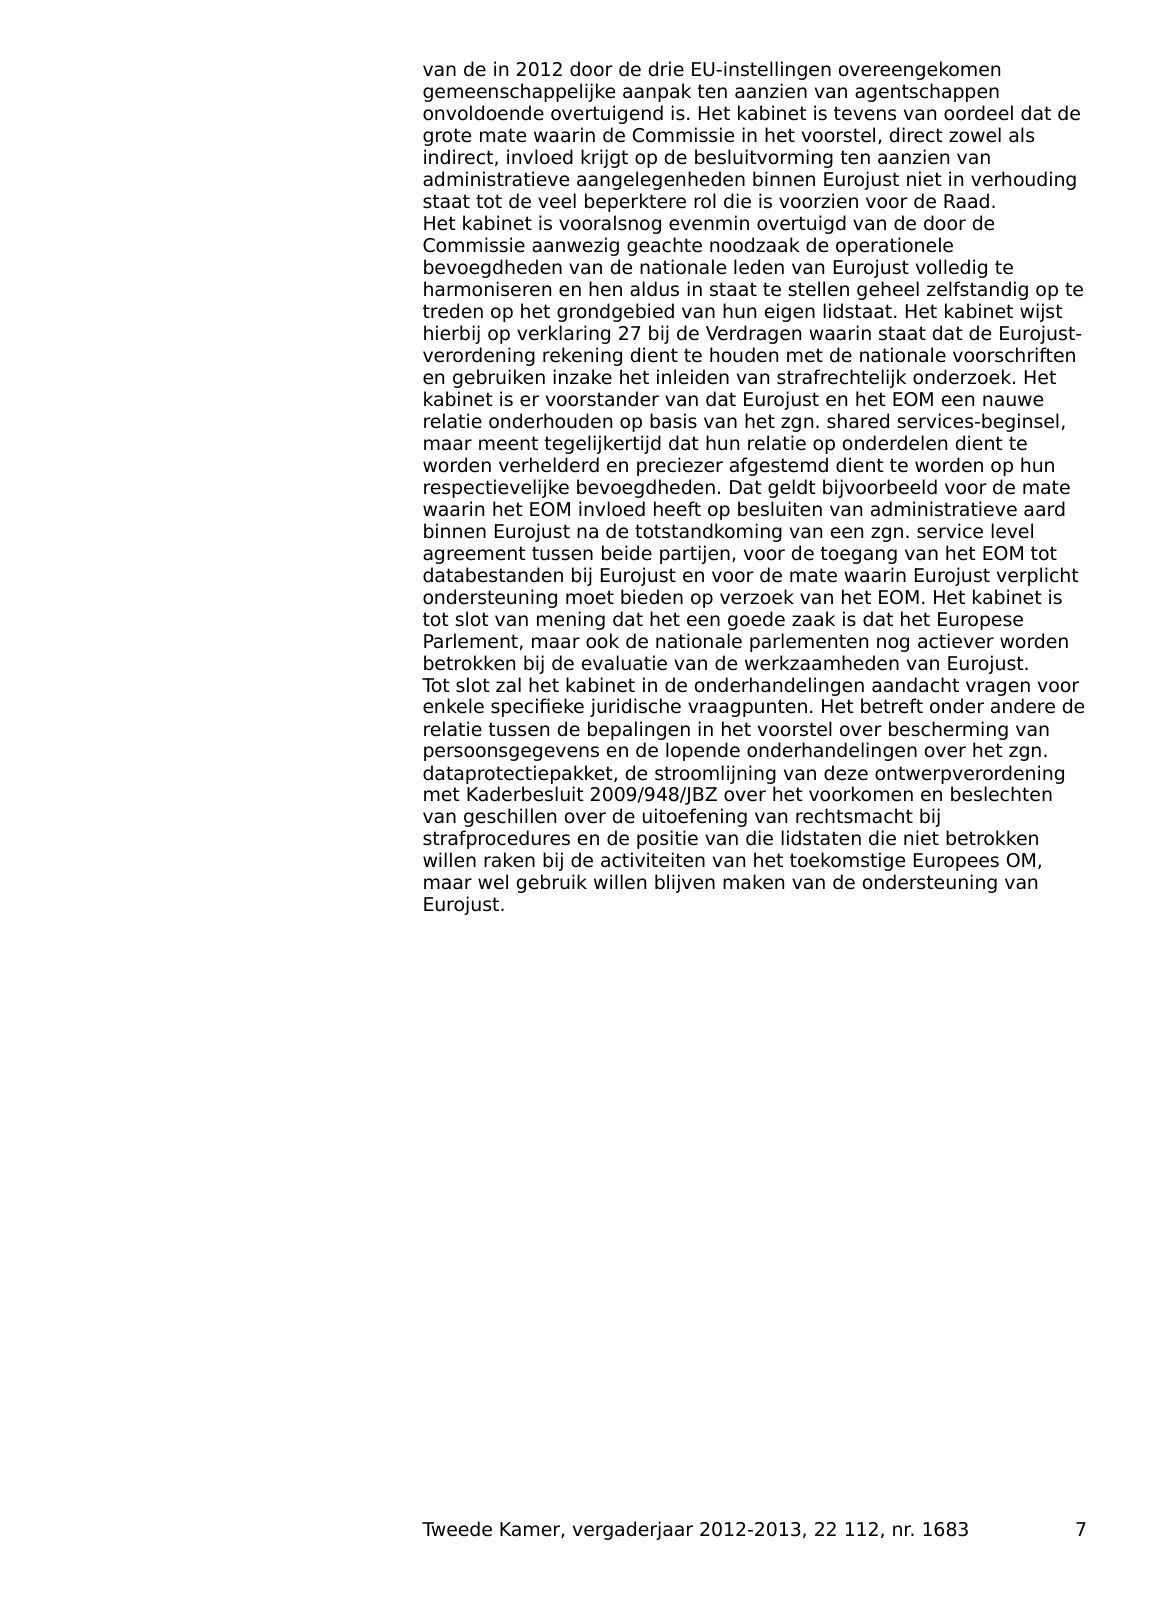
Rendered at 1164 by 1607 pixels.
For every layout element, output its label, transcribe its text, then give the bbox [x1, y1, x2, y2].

text van de in 2012 door de drie EU-instellingen overeengekomen gemeenschappelijke aanpak ten aanzien van agentschappen onvoldoende overtuigend is. Het kabinet is tevens van oordeel dat de grote mate waarin de Commissie in het voorstel, direct zowel als indirect, invloed krijgt op de besluitvorming ten aanzien van administratieve aangelegenheden binnen Eurojust niet in verhouding staat tot de veel beperktere rol die is voorzien voor de Raad. [422, 59, 1087, 213]
text Het kabinet is vooralsnog evenmin overtuigd van de door de Commissie aanwezig geachte noodzaak de operationele bevoegdheden van de nationale leden van Eurojust volledig te harmoniseren en hen aldus in staat te stellen geheel zelfstandig op te treden op het grondgebied van hun eigen lidstaat. Het kabinet wijst hierbij op verklaring 27 bij de Verdragen waarin staat dat de Eurojust-verordening rekening dient te houden met de nationale voorschriften en gebruiken inzake het inleiden van strafrechtelijk onderzoek. Het kabinet is er voorstander van dat Eurojust en het EOM een nauwe relatie onderhouden op basis van het zgn. shared services-beginsel, maar meent tegelijkertijd dat hun relatie op onderdelen dient te worden verhelderd en preciezer afgestemd dient te worden op hun respectievelijke bevoegdheden. Dat geldt bijvoorbeeld voor de mate waarin het EOM invloed heeft op besluiten van administratieve aard binnen Eurojust na de totstandkoming van een zgn. service level agreement tussen beide partijen, voor de toegang van het EOM tot databestanden bij Eurojust en voor de mate waarin Eurojust verplicht ondersteuning moet bieden op verzoek van het EOM. Het kabinet is tot slot van mening dat het een goede zaak is dat het Europese Parlement, maar ook de nationale parlementen nog actiever worden betrokken bij de evaluatie van de werkzaamheden van Eurojust. [422, 213, 1087, 674]
text Tot slot zal het kabinet in de onderhandelingen aandacht vragen voor enkele specifieke juridische vraagpunten. Het betreft onder andere de relatie tussen de bepalingen in het voorstel over bescherming van persoonsgegevens en de lopende onderhandelingen over het zgn. dataprotectiepakket, de stroomlijning van deze ontwerpverordening met Kaderbesluit 2009/948/JBZ over het voorkomen en beslechten van geschillen over de uitoefening van rechtsmacht bij strafprocedures en de positie van die lidstaten die niet betrokken willen raken bij de activiteiten van het toekomstige Europees OM, maar wel gebruik willen blijven maken van de ondersteuning van Eurojust. [422, 674, 1087, 916]
